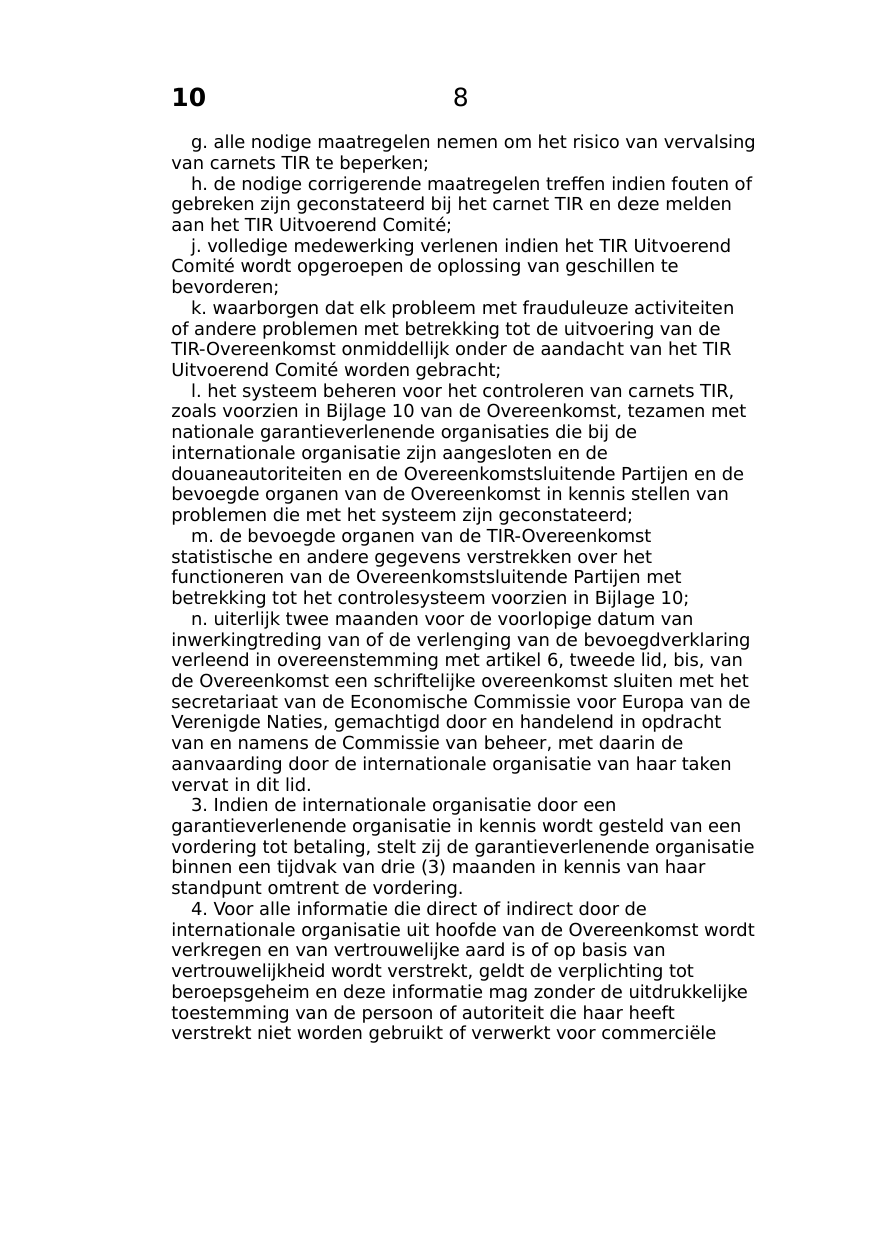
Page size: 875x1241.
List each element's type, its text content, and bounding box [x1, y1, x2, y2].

text j. volledige medewerking verlenen indien het TIR Uitvoerend Comité wordt opgeroepen de oplossing van geschillen te bevorderen; [171, 236, 756, 298]
text 4. Voor alle informatie die direct of indirect door de internationale organisatie uit hoofde van de Overeenkomst wordt verkregen en van vertrouwelijke aard is of op basis van vertrouwelijkheid wordt verstrekt, geldt de verplichting tot beroepsgeheim en deze informatie mag zonder de uitdrukkelijke toestemming van de persoon of autoriteit die haar heeft verstrekt niet worden gebruikt of verwerkt voor commerciële [171, 899, 756, 1044]
text k. waarborgen dat elk probleem met frauduleuze activiteiten of andere problemen met betrekking tot de uitvoering van de TIR-Overeenkomst onmiddellijk onder de aandacht van het TIR Uitvoerend Comité worden gebracht; [171, 298, 756, 381]
text g. alle nodige maatregelen nemen om het risico van vervalsing van carnets TIR te beperken; [171, 132, 756, 173]
text n. uiterlijk twee maanden voor de voorlopige datum van inwerkingtreding van of de verlenging van de bevoegdverklaring verleend in overeenstemming met artikel 6, tweede lid, bis, van de Overeenkomst een schriftelijke overeenkomst sluiten met het secretariaat van de Economische Commissie voor Europa van de Verenigde Naties, gemachtigd door en handelend in opdracht van en namens de Commissie van beheer, met daarin de aanvaarding door de internationale organisatie van haar taken vervat in dit lid. [171, 609, 756, 795]
text m. de bevoegde organen van de TIR-Overeenkomst statistische en andere gegevens verstrekken over het functioneren van de Overeenkomstsluitende Partijen met betrekking tot het controlesysteem voorzien in Bijlage 10; [171, 526, 756, 609]
text 3. Indien de internationale organisatie door een garantieverlenende organisatie in kennis wordt gesteld van een vordering tot betaling, stelt zij de garantieverlenende organisatie binnen een tijdvak van drie (3) maanden in kennis van haar standpunt omtrent de vordering. [171, 795, 756, 899]
text h. de nodige corrigerende maatregelen treffen indien fouten of gebreken zijn geconstateerd bij het carnet TIR en deze melden aan het TIR Uitvoerend Comité; [171, 173, 756, 236]
text l. het systeem beheren voor het controleren van carnets TIR, zoals voorzien in Bijlage 10 van de Overeenkomst, tezamen met nationale garantieverlenende organisaties die bij de internationale organisatie zijn aangesloten en de douaneautoriteiten en de Overeenkomstsluitende Partijen en de bevoegde organen van de Overeenkomst in kennis stellen van problemen die met het systeem zijn geconstateerd; [171, 381, 756, 526]
